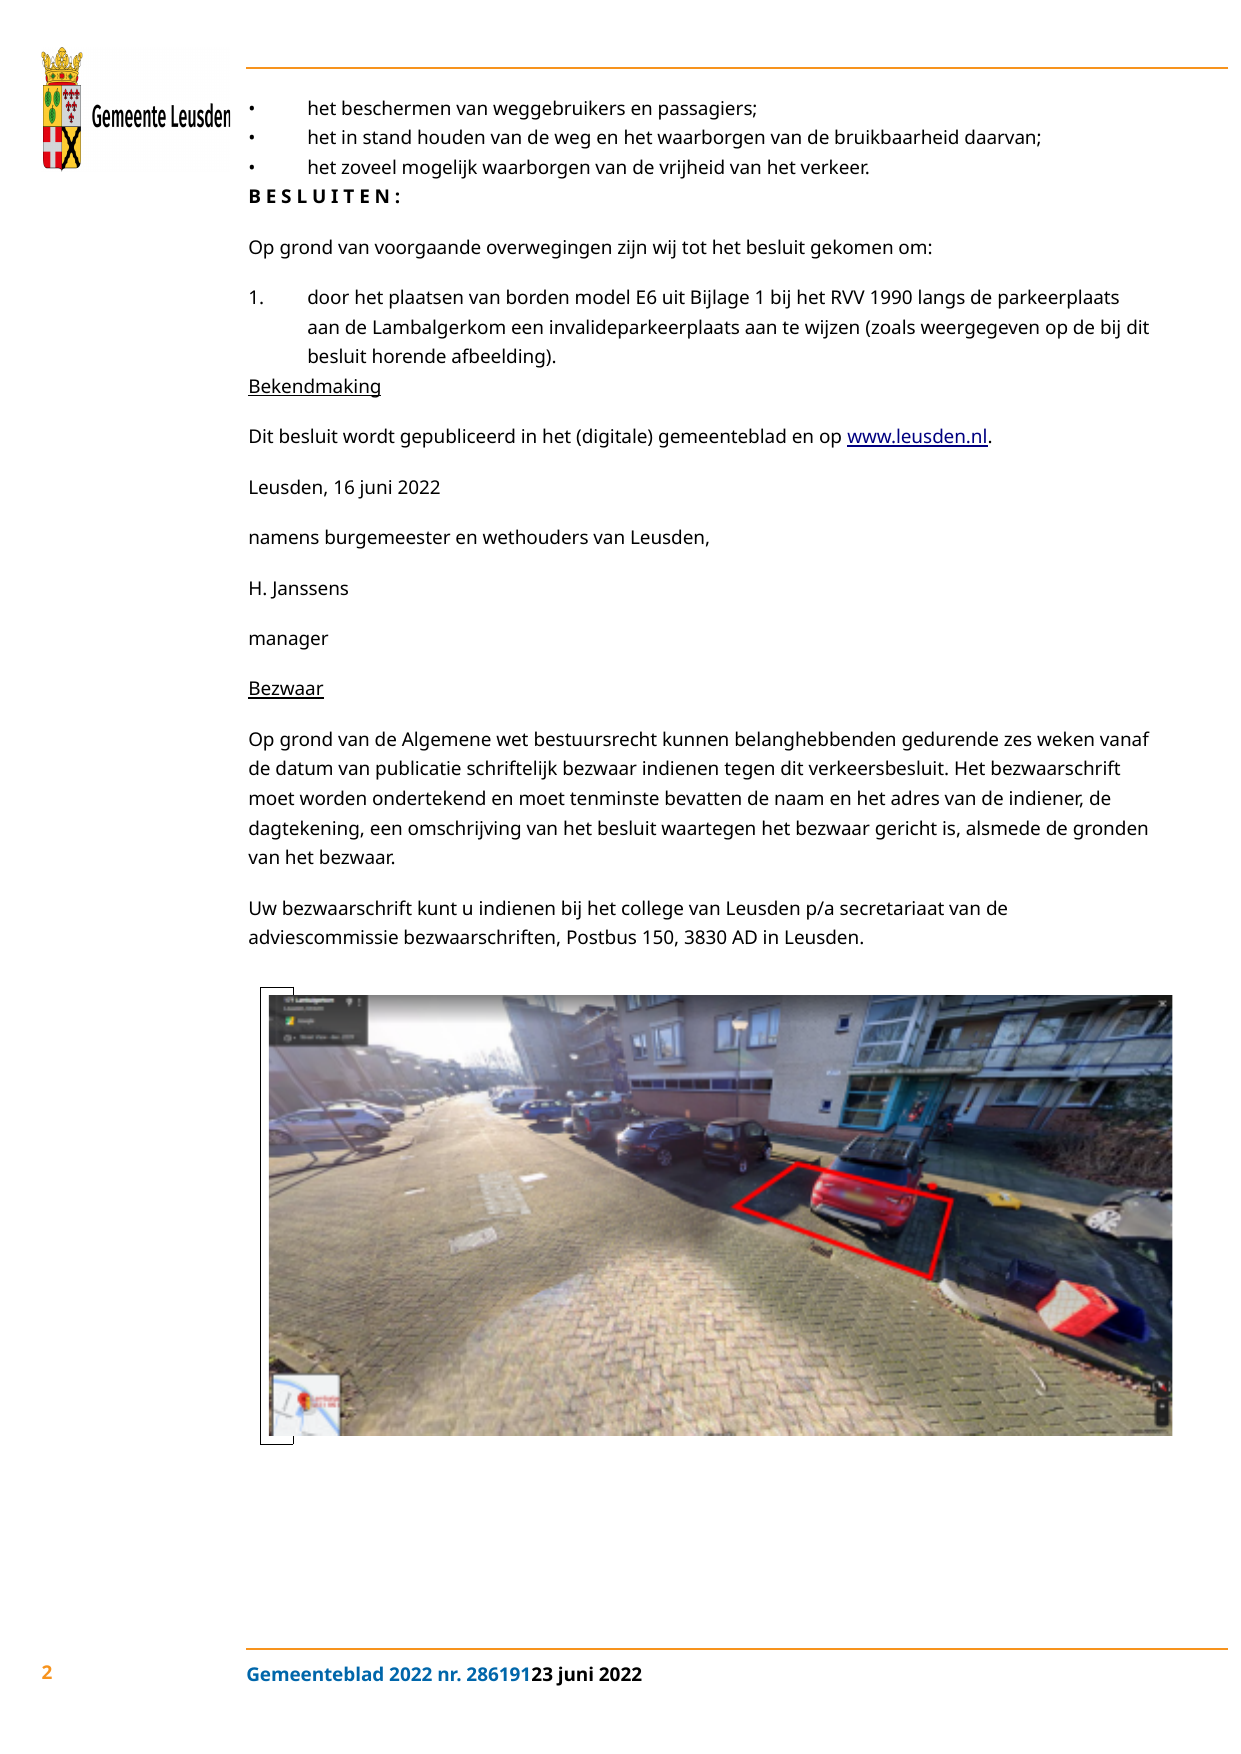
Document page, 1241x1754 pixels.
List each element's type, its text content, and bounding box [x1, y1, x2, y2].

list het beschermen van weggebruikers en passagiers; [248, 95, 1152, 121]
list het in stand houden van de weg en het waarborgen van de bruikbaarheid daarvan; [248, 124, 1152, 150]
text B E S L U I T E N : [248, 183, 1152, 209]
picture [268, 995, 1173, 1436]
text Leusden, 16 juni 2022 [248, 474, 1152, 500]
text manager [248, 625, 1152, 651]
list het zoveel mogelijk waarborgen van de vrijheid van het verkeer. [248, 154, 1152, 180]
text H. Janssens [248, 575, 1152, 601]
text namens burgemeester en wethouders van Leusden, [248, 524, 1152, 550]
text Dit besluit wordt gepubliceerd in het (digitale) gemeenteblad en op www.leusden.nl. [248, 423, 1152, 449]
text Bezwaar [248, 676, 1152, 701]
text Op grond van de Algemene wet bestuursrecht kunnen belanghebbenden gedurende zes weken vanaf de datum van publicatie schriftelijk bezwaar indienen tegen dit verkeersbesluit. Het bezwaarschrift moet worden ondertekend en moet tenminste bevatten de naam en het adres van de indiener, de dagtekening, een omschrijving van het besluit waartegen het bezwaar gericht is, alsmede de gronden van het bezwaar. [248, 726, 1152, 870]
text Op grond van voorgaande overwegingen zijn wij tot het besluit gekomen om: [248, 234, 1152, 260]
text Uw bezwaarschrift kunt u indienen bij het college van Leusden p/a secretariaat van de adviescommissie bezwaarschriften, Postbus 150, 3830 AD in Leusden. [248, 895, 1152, 950]
picture [41, 47, 231, 172]
text Bekendmaking [248, 373, 1152, 399]
list door het plaatsen van borden model E6 uit Bijlage 1 bij het RVV 1990 langs de parkeerplaats aan de Lambalgerkom een invalideparkeerplaats aan te wijzen (zoals weergegeven op de bij dit besluit horende afbeelding). [248, 284, 1152, 369]
